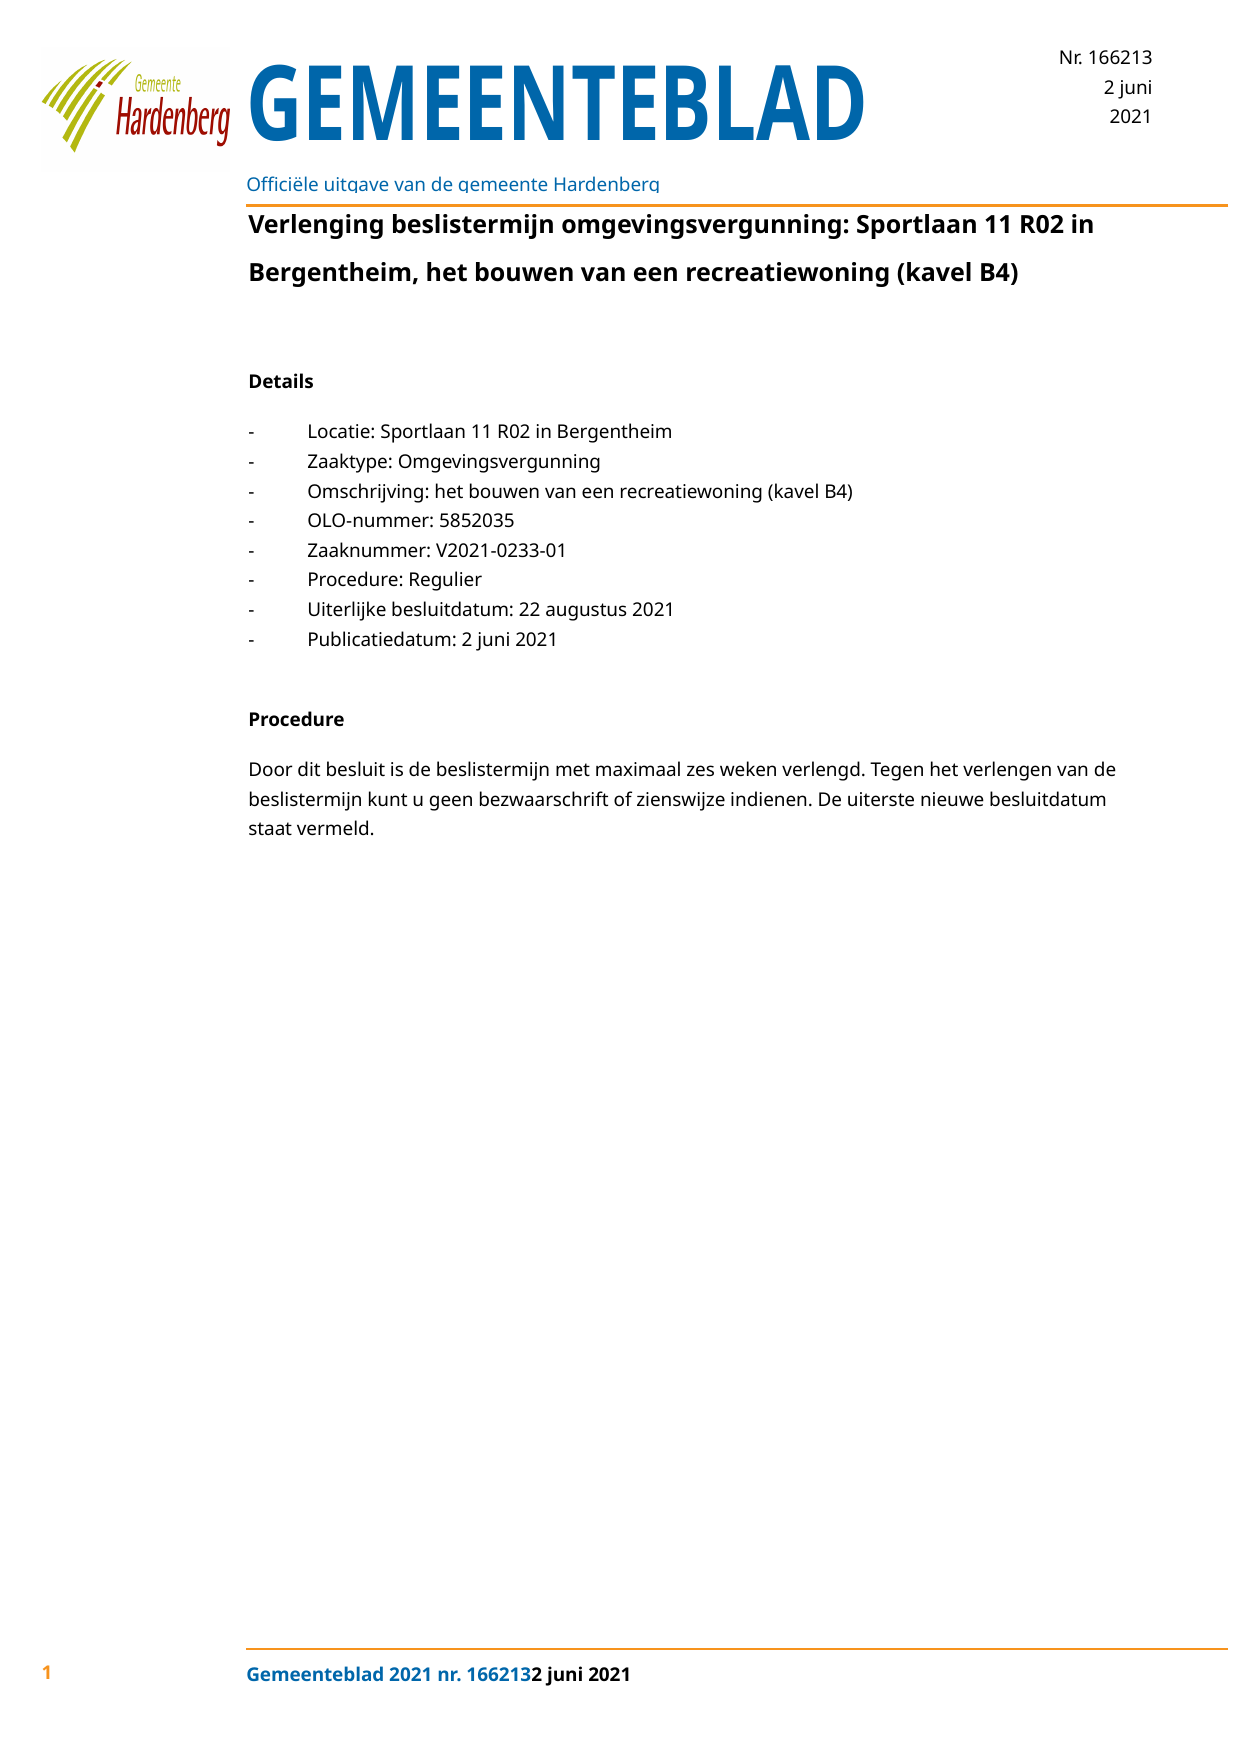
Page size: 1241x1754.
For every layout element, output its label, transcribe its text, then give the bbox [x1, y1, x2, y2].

list OLO-nummer: 5852035 [248, 507, 1152, 533]
text Door dit besluit is de beslistermijn met maximaal zes weken verlengd. Tegen het verlengen van de beslistermijn kunt u geen bezwaarschrift of zienswijze indienen. De uiterste nieuwe besluitdatum staat vermeld. [248, 756, 1152, 841]
text Verlenging beslistermijn omgevingsvergunning: Sportlaan 11 R02 in Bergentheim, het bouwen van een recreatiewoning (kavel B4) [248, 207, 1152, 288]
picture [41, 47, 231, 172]
list Uiterlijke besluitdatum: 22 augustus 2021 [248, 596, 1152, 622]
list Zaaknummer: V2021-0233-01 [248, 537, 1152, 563]
list Publicatiedatum: 2 juni 2021 [248, 626, 1152, 652]
list Omschrijving: het bouwen van een recreatiewoning (kavel B4) [248, 478, 1152, 504]
text Details [248, 368, 1152, 394]
text Procedure [248, 706, 1152, 732]
list Locatie: Sportlaan 11 R02 in Bergentheim [248, 419, 1152, 444]
list Zaaktype: Omgevingsvergunning [248, 448, 1152, 474]
list Procedure: Regulier [248, 567, 1152, 592]
